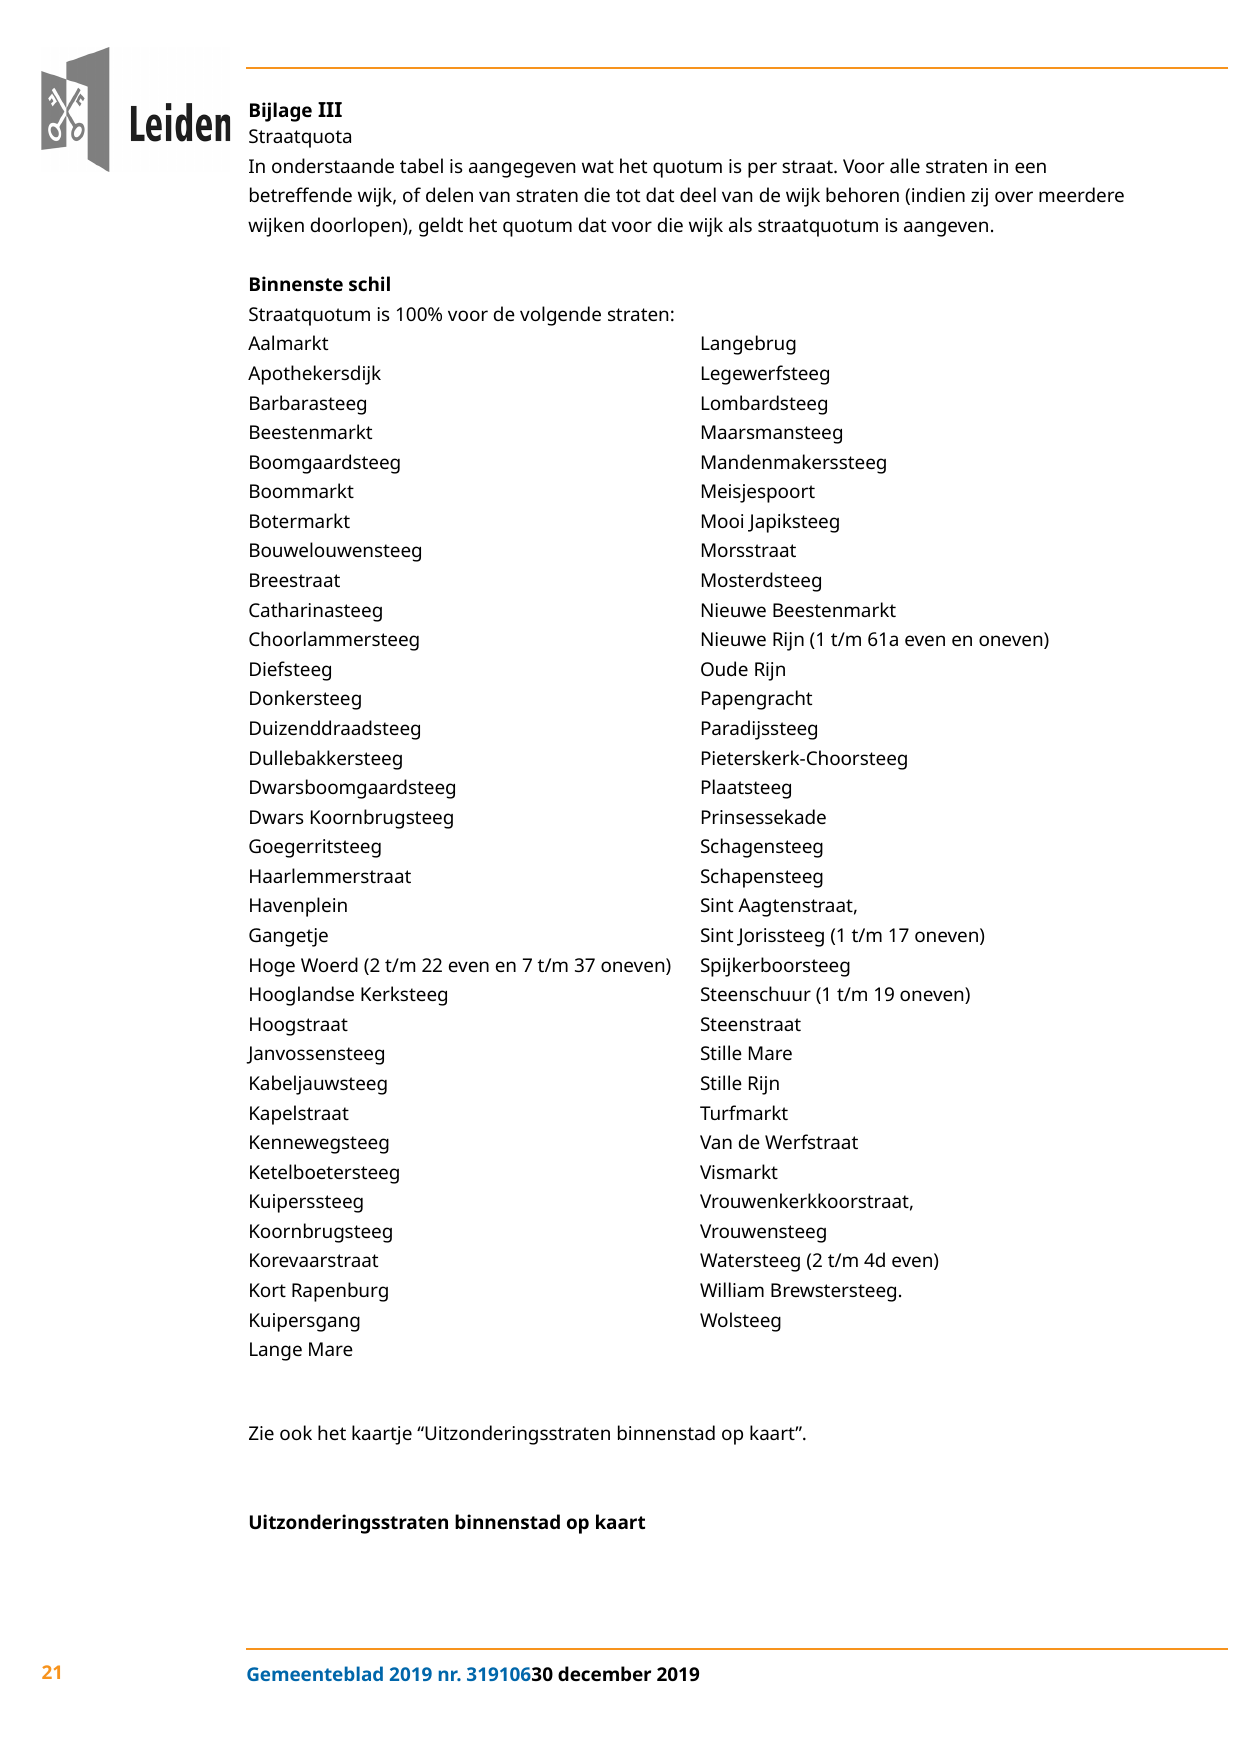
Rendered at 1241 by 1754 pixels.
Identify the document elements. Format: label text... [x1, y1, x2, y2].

picture [41, 47, 231, 172]
table_header Langebrug Legewerfsteeg Lombardsteeg Maarsmansteeg Mandenmakerssteeg Meisjespoort Mooi Japiksteeg Morsstraat Mosterdsteeg Nieuwe Beestenmarkt Nieuwe Rijn (1 t/m 61a even en oneven) Oude Rijn Papengracht Paradijssteeg Pieterskerk-Choorsteeg Plaatsteeg Prinsessekade Schagensteeg Schapensteeg Sint Aagtenstraat, Sint Jorissteeg (1 t/m 17 oneven) Spijkerboorsteeg Steenschuur (1 t/m 19 oneven) Steenstraat Stille Mare Stille Rijn Turfmarkt Van de Werfstraat Vismarkt Vrouwenkerkkoorstraat, Vrouwensteeg Watersteeg (2 t/m 4d even) William Brewstersteeg. Wolsteeg [700, 331, 1152, 1392]
text Straatquota [248, 123, 1152, 149]
text Uitzonderingsstraten binnenstad op kaart [248, 1509, 1152, 1535]
text Binnenste schil [248, 271, 1152, 297]
text In onderstaande tabel is aangegeven wat het quotum is per straat. Voor alle straten in een betreffende wijk, of delen van straten die tot dat deel van de wijk behoren (indien zij over meerdere wijken doorlopen), geldt het quotum dat voor die wijk als straatquotum is aangeven. [248, 153, 1152, 238]
table_header Aalmarkt Apothekersdijk Barbarasteeg Beestenmarkt Boomgaardsteeg Boommarkt Botermarkt Bouwelouwensteeg Breestraat Catharinasteeg Choorlammersteeg Diefsteeg Donkersteeg Duizenddraadsteeg Dullebakkersteeg Dwarsboomgaardsteeg Dwars Koornbrugsteeg Goegerritsteeg Haarlemmerstraat Havenplein Gangetje Hoge Woerd (2 t/m 22 even en 7 t/m 37 oneven) Hooglandse Kerksteeg Hoogstraat Janvossensteeg Kabeljauwsteeg Kapelstraat Kennewegsteeg Ketelboetersteeg Kuiperssteeg Koornbrugsteeg Korevaarstraat Kort Rapenburg Kuipersgang Lange Mare [248, 331, 700, 1392]
text Straatquotum is 100% voor de volgende straten: [248, 301, 1152, 327]
text Bijlage III [248, 95, 1152, 123]
table_cell [248, 1392, 700, 1417]
table_cell [700, 1392, 1152, 1417]
text Zie ook het kaartje “Uitzonderingsstraten binnenstad op kaart”. [248, 1421, 1152, 1446]
